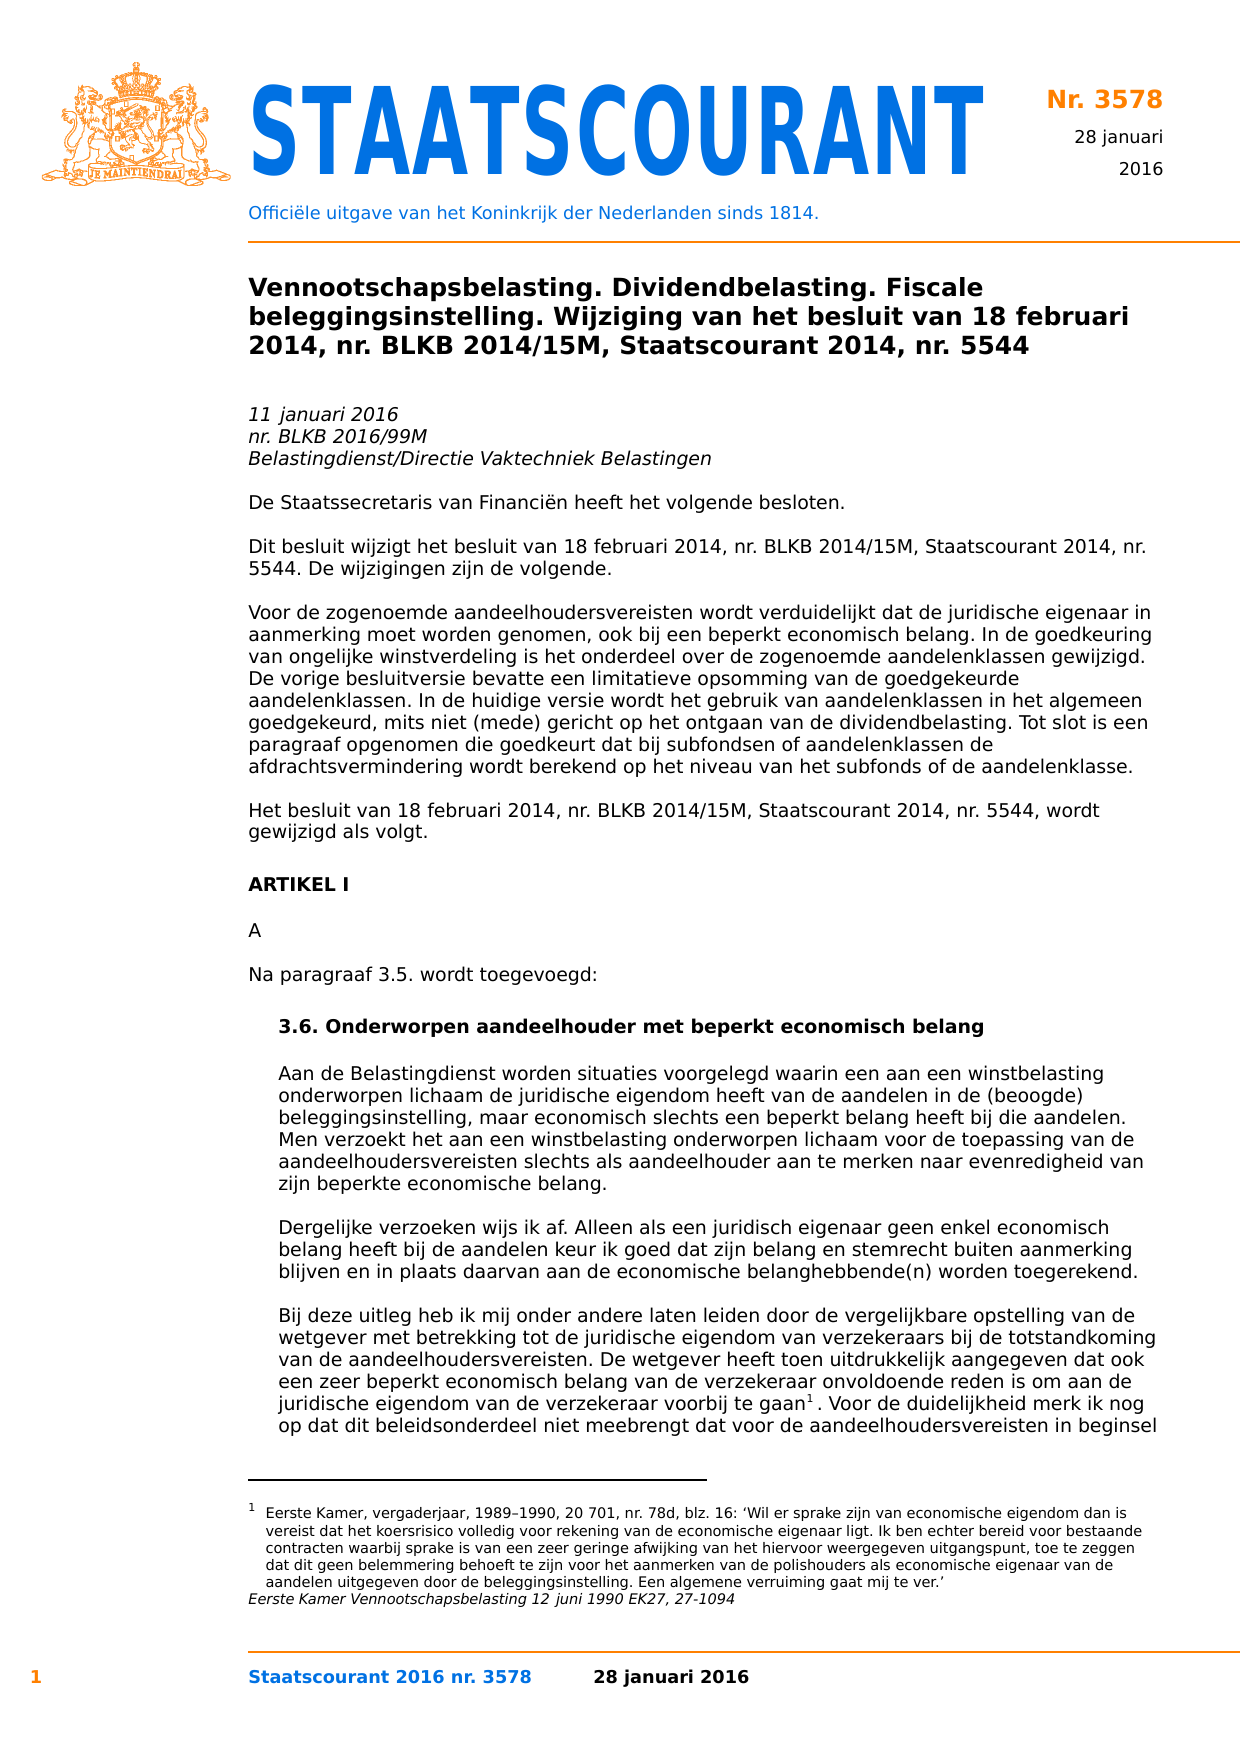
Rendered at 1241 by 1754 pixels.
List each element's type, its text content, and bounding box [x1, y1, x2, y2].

text Dergelijke verzoeken wijs ik af. Alleen als een juridisch eigenaar geen enkel economisch belang heeft bij de aandelen keur ik goed dat zijn belang en stemrecht buiten aanmerking blijven en in plaats daarvan aan de economische belanghebbende(n) worden toegerekend. [278, 1217, 1163, 1283]
text Dit besluit wijzigt het besluit van 18 februari 2014, nr. BLKB 2014/15M, Staatscourant 2014, nr. 5544. De wijzigingen zijn de volgende. [248, 536, 1163, 580]
text Eerste Kamer Vennootschapsbelasting 12 juni 1990 EK27, 27-1094 [248, 1591, 1163, 1608]
table_header Nr. 3578 [998, 62, 1240, 121]
subtitle ARTIKEL I [248, 873, 1163, 895]
subtitle 3.6. Onderworpen aandeelhouder met beperkt economisch belang [278, 1016, 1163, 1038]
text Bij deze uitleg heb ik mij onder andere laten leiden door de vergelijkbare opstelling van de wetgever met betrekking tot de juridische eigendom van verzekeraars bij de totstandkoming van de aandeelhoudersvereisten. De wetgever heeft toen uitdrukkelijk aangegeven dat ook een zeer beperkt economisch belang van de verzekeraar onvoldoende reden is om aan de juridische eigendom van de verzekeraar voorbij te gaan. Voor de duidelijkheid merk ik nog op dat dit beleidsonderdeel niet meebrengt dat voor de aandeelhoudersvereisten in beginsel [278, 1305, 1163, 1437]
text 11 januari 2016 [248, 404, 1163, 426]
subtitle Vennootschapsbelasting. Dividendbelasting. Fiscale beleggingsinstelling. Wijziging van het besluit van 18 februari 2014, nr. BLKB 2014/15M, Staatscourant 2014, nr. 5544 [248, 273, 1163, 361]
table_cell 2016 [998, 153, 1240, 203]
table_header STAATSCOURANT [248, 62, 998, 203]
table_cell Officiële uitgave van het Koninkrijk der Nederlanden sinds 1814. [248, 203, 1240, 241]
table_cell 28 januari [998, 121, 1240, 153]
table_header [25, 62, 248, 241]
text De Staatssecretaris van Financiën heeft het volgende besloten. [248, 492, 1163, 514]
text A [248, 920, 1163, 942]
text Aan de Belastingdienst worden situaties voorgelegd waarin een aan een winstbelasting onderworpen lichaam de juridische eigendom heeft van de aandelen in de (beoogde) beleggingsinstelling, maar economisch slechts een beperkt belang heeft bij die aandelen. Men verzoekt het aan een winstbelasting onderworpen lichaam voor de toepassing van de aandeelhoudersvereisten slechts als aandeelhouder aan te merken naar evenredigheid van zijn beperkte economische belang. [278, 1063, 1163, 1195]
text Belastingdienst/Directie Vaktechniek Belastingen [248, 448, 1163, 470]
text Het besluit van 18 februari 2014, nr. BLKB 2014/15M, Staatscourant 2014, nr. 5544, wordt gewijzigd als volgt. [248, 799, 1163, 843]
text Voor de zogenoemde aandeelhoudersvereisten wordt verduidelijkt dat de juridische eigenaar in aanmerking moet worden genomen, ook bij een beperkt economisch belang. In de goedkeuring van ongelijke winstverdeling is het onderdeel over de zogenoemde aandelenklassen gewijzigd. De vorige besluitversie bevatte een limitatieve opsomming van de goedgekeurde aandelenklassen. In de huidige versie wordt het gebruik van aandelenklassen in het algemeen goedgekeurd, mits niet (mede) gericht op het ontgaan van de dividendbelasting. Tot slot is een paragraaf opgenomen die goedkeurt dat bij subfondsen of aandelenklassen de afdrachtsvermindering wordt berekend op het niveau van het subfonds of de aandelenklasse. [248, 602, 1163, 778]
picture [41, 62, 231, 186]
text nr. BLKB 2016/99M [248, 426, 1163, 448]
text Eerste Kamer, vergaderjaar, 1989–1990, 20 701, nr. 78d, blz. 16: ‘Wil er sprake zijn van economische eigendom dan is vereist dat het koersrisico volledig voor rekening van de economische eigenaar ligt. Ik ben echter bereid voor bestaande contracten waarbij sprake is van een zeer geringe afwijking van het hiervoor weergegeven uitgangspunt, toe te zeggen dat dit geen belemmering behoeft te zijn voor het aanmerken van de polishouders als economische eigenaar van de aandelen uitgegeven door de beleggingsinstelling. Een algemene verruiming gaat mij te ver.’ [248, 1501, 1163, 1591]
text Na paragraaf 3.5. wordt toegevoegd: [248, 964, 1163, 986]
